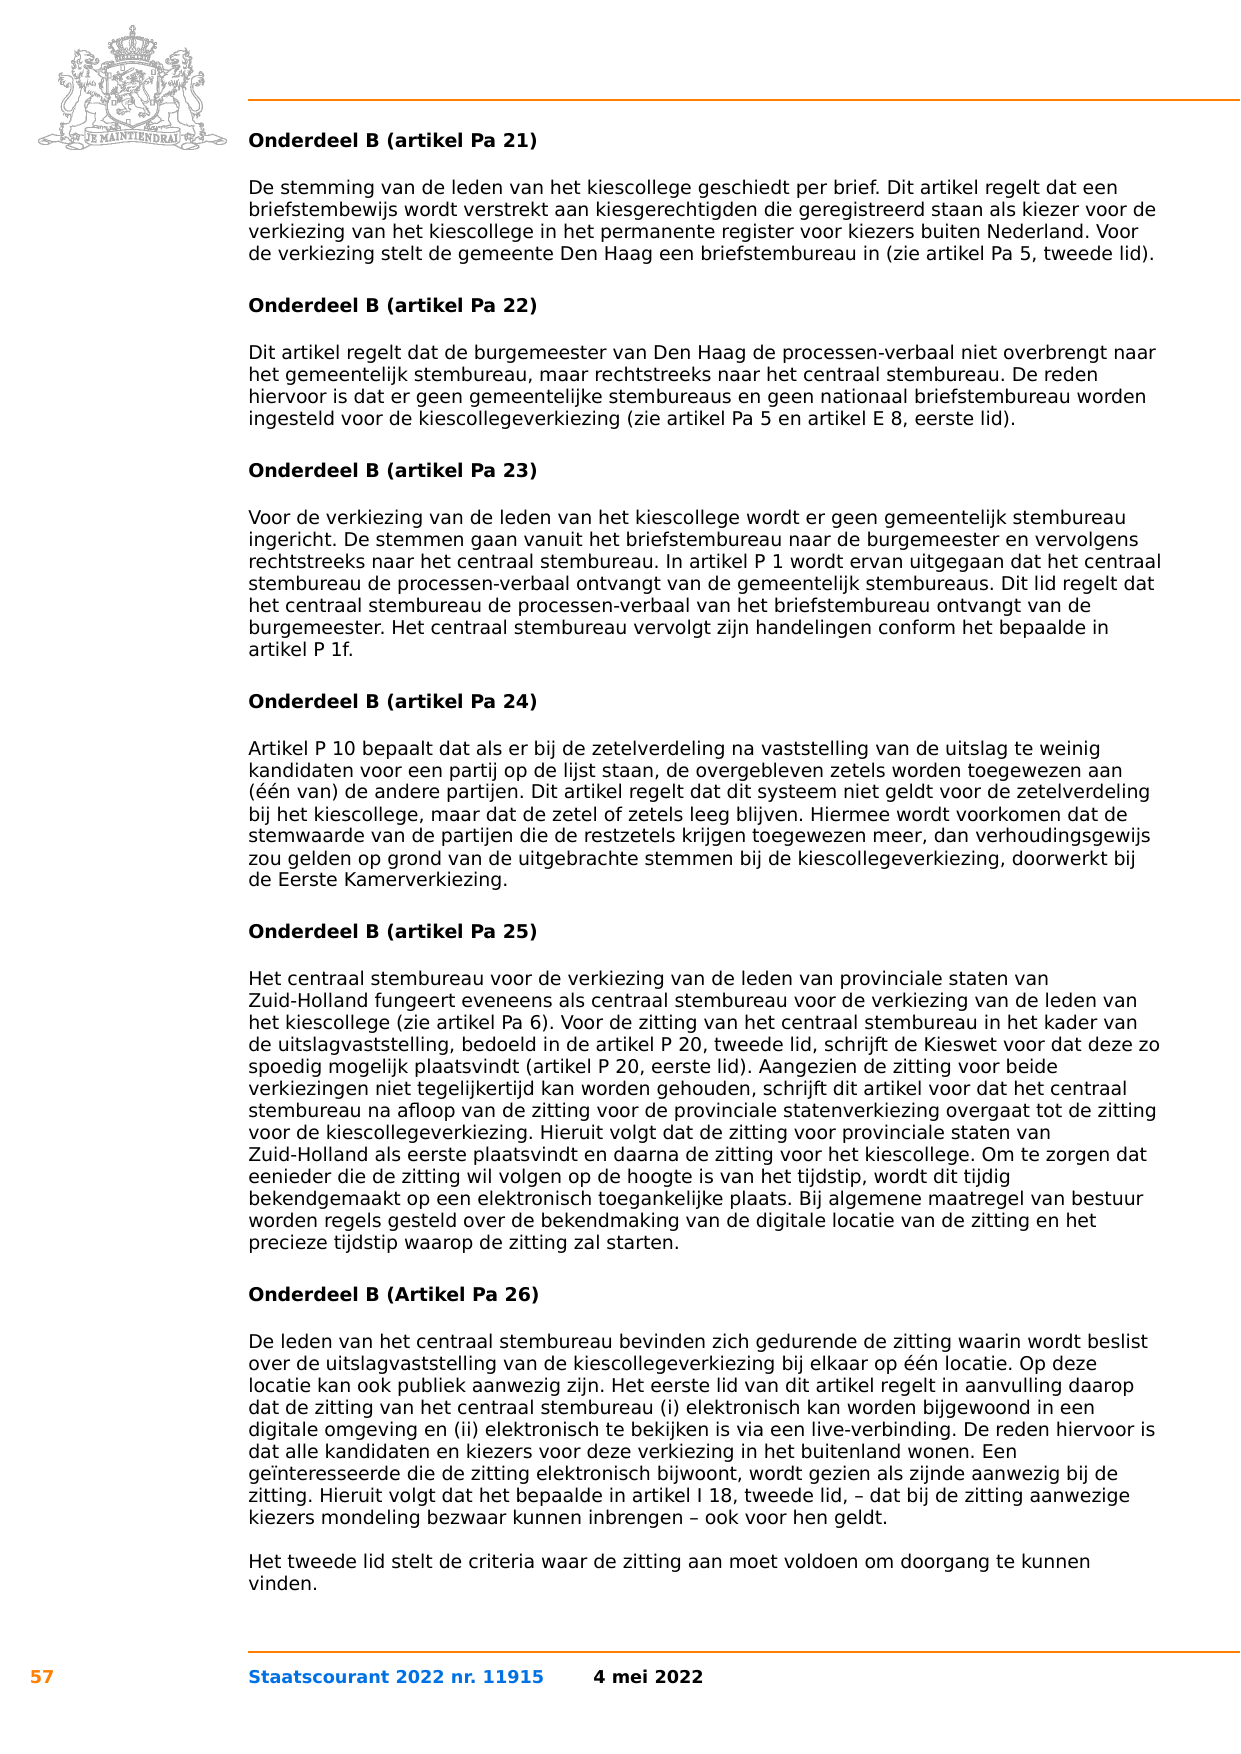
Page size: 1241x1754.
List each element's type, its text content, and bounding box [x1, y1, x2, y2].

subtitle Onderdeel B (artikel Pa 25) [248, 921, 1163, 943]
text De leden van het centraal stembureau bevinden zich gedurende de zitting waarin wordt beslist over de uitslagvaststelling van de kiescollegeverkiezing bij elkaar op één locatie. Op deze locatie kan ook publiek aanwezig zijn. Het eerste lid van dit artikel regelt in aanvulling daarop dat de zitting van het centraal stembureau (i) elektronisch kan worden bijgewoond in een digitale omgeving en (ii) elektronisch te bekijken is via een live-verbinding. De reden hiervoor is dat alle kandidaten en kiezers voor deze verkiezing in het buitenland wonen. Een geïnteresseerde die de zitting elektronisch bijwoont, wordt gezien als zijnde aanwezig bij de zitting. Hieruit volgt dat het bepaalde in artikel I 18, tweede lid, – dat bij de zitting aanwezige kiezers mondeling bezwaar kunnen inbrengen – ook voor hen geldt. [248, 1331, 1163, 1529]
text De stemming van de leden van het kiescollege geschiedt per brief. Dit artikel regelt dat een briefstembewijs wordt verstrekt aan kiesgerechtigden die geregistreerd staan als kiezer voor de verkiezing van het kiescollege in het permanente register voor kiezers buiten Nederland. Voor de verkiezing stelt de gemeente Den Haag een briefstembureau in (zie artikel Pa 5, tweede lid). [248, 177, 1163, 265]
subtitle Onderdeel B (artikel Pa 24) [248, 691, 1163, 712]
subtitle Onderdeel B (Artikel Pa 26) [248, 1284, 1163, 1306]
text Voor de verkiezing van de leden van het kiescollege wordt er geen gemeentelijk stembureau ingericht. De stemmen gaan vanuit het briefstembureau naar de burgemeester en vervolgens rechtstreeks naar het centraal stembureau. In artikel P 1 wordt ervan uitgegaan dat het centraal stembureau de processen-verbaal ontvangt van de gemeentelijk stembureaus. Dit lid regelt dat het centraal stembureau de processen-verbaal van het briefstembureau ontvangt van de burgemeester. Het centraal stembureau vervolgt zijn handelingen conform het bepaalde in artikel P 1f. [248, 507, 1163, 661]
text Het tweede lid stelt de criteria waar de zitting aan moet voldoen om doorgang te kunnen vinden. [248, 1551, 1163, 1595]
subtitle Onderdeel B (artikel Pa 21) [248, 130, 1163, 152]
subtitle Onderdeel B (artikel Pa 23) [248, 460, 1163, 482]
subtitle Onderdeel B (artikel Pa 22) [248, 295, 1163, 317]
text Artikel P 10 bepaalt dat als er bij de zetelverdeling na vaststelling van de uitslag te weinig kandidaten voor een partij op de lijst staan, de overgebleven zetels worden toegewezen aan (één van) de andere partijen. Dit artikel regelt dat dit systeem niet geldt voor de zetelverdeling bij het kiescollege, maar dat de zetel of zetels leeg blijven. Hiermee wordt voorkomen dat de stemwaarde van de partijen die de restzetels krijgen toegewezen meer, dan verhoudingsgewijs zou gelden op grond van de uitgebrachte stemmen bij de kiescollegeverkiezing, doorwerkt bij de Eerste Kamerverkiezing. [248, 737, 1163, 891]
text Dit artikel regelt dat de burgemeester van Den Haag de processen-verbaal niet overbrengt naar het gemeentelijk stembureau, maar rechtstreeks naar het centraal stembureau. De reden hiervoor is dat er geen gemeentelijke stembureaus en geen nationaal briefstembureau worden ingesteld voor de kiescollegeverkiezing (zie artikel Pa 5 en artikel E 8, eerste lid). [248, 342, 1163, 430]
text Het centraal stembureau voor de verkiezing van de leden van provinciale staten van Zuid‑Holland fungeert eveneens als centraal stembureau voor de verkiezing van de leden van het kiescollege (zie artikel Pa 6). Voor de zitting van het centraal stembureau in het kader van de uitslagvaststelling, bedoeld in de artikel P 20, tweede lid, schrijft de Kieswet voor dat deze zo spoedig mogelijk plaatsvindt (artikel P 20, eerste lid). Aangezien de zitting voor beide verkiezingen niet tegelijkertijd kan worden gehouden, schrijft dit artikel voor dat het centraal stembureau na afloop van de zitting voor de provinciale statenverkiezing overgaat tot de zitting voor de kiescollegeverkiezing. Hieruit volgt dat de zitting voor provinciale staten van Zuid‑Holland als eerste plaatsvindt en daarna de zitting voor het kiescollege. Om te zorgen dat eenieder die de zitting wil volgen op de hoogte is van het tijdstip, wordt dit tijdig bekendgemaakt op een elektronisch toegankelijke plaats. Bij algemene maatregel van bestuur worden regels gesteld over de bekendmaking van de digitale locatie van de zitting en het precieze tijdstip waarop de zitting zal starten. [248, 968, 1163, 1254]
picture [38, 25, 227, 150]
